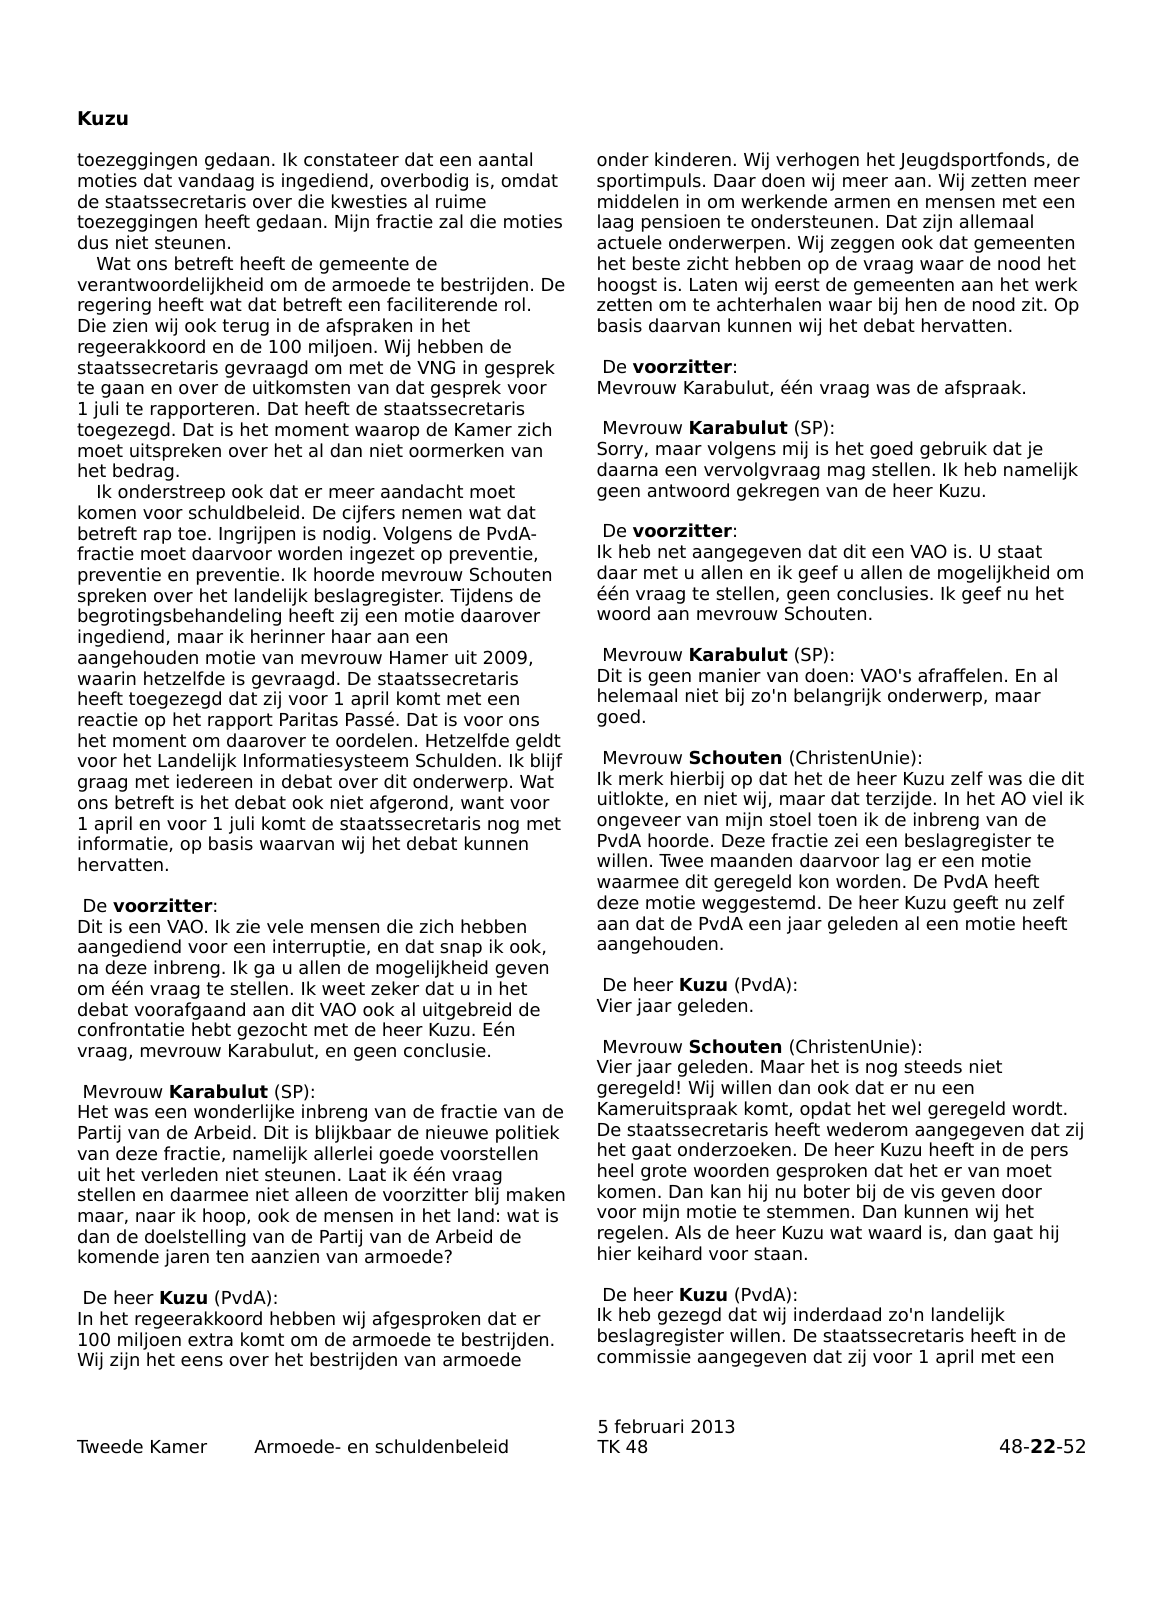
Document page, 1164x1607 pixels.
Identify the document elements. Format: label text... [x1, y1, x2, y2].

text Ik merk hierbij op dat het de heer Kuzu zelf was die dit uitlokte, en niet wij, maar dat terzijde. In het AO viel ik ongeveer van mijn stoel toen ik de inbreng van de PvdA hoorde. Deze fractie zei een beslagregister te willen. Twee maanden daarvoor lag er een motie waarmee dit geregeld kon worden. De PvdA heeft deze motie weggestemd. De heer Kuzu geeft nu zelf aan dat de PvdA een jaar geleden al een motie heeft aangehouden. [596, 768, 1087, 955]
text Het was een wonderlijke inbreng van de fractie van de Partij van de Arbeid. Dit is blijkbaar de nieuwe politiek van deze fractie, namelijk allerlei goede voorstellen uit het verleden niet steunen. Laat ik één vraag stellen en daarmee niet alleen de voorzitter blij maken maar, naar ik hoop, ook de mensen in het land: wat is dan de doelstelling van de Partij van de Arbeid de komende jaren ten aanzien van armoede? [77, 1102, 567, 1268]
text In het regeerakkoord hebben wij afgesproken dat er 100 miljoen extra komt om de armoede te bestrijden. Wij zijn het eens over het bestrijden van armoede [77, 1309, 567, 1371]
text De voorzitter: [596, 521, 1087, 542]
text Sorry, maar volgens mij is het goed gebruik dat je daarna een vervolgvraag mag stellen. Ik heb namelijk geen antwoord gekregen van de heer Kuzu. [596, 439, 1087, 501]
text Ik heb gezegd dat wij inderdaad zo'n landelijk beslagregister willen. De staatssecretaris heeft in de commissie aangegeven dat zij voor 1 april met een [596, 1305, 1087, 1367]
text Mevrouw Karabulut, één vraag was de afspraak. [596, 377, 1087, 398]
text Wat ons betreft heeft de gemeente de verantwoordelijkheid om de armoede te bestrijden. De regering heeft wat dat betreft een faciliterende rol. Die zien wij ook terug in de afspraken in het regeerakkoord en de 100 miljoen. Wij hebben de staatssecretaris gevraagd om met de VNG in gesprek te gaan en over de uitkomsten van dat gesprek voor 1 juli te rapporteren. Dat heeft de staatssecretaris toegezegd. Dat is het moment waarop de Kamer zich moet uitspreken over het al dan niet oormerken van het bedrag. [77, 254, 567, 482]
text De heer Kuzu (PvdA): [596, 975, 1087, 996]
text Dit is geen manier van doen: VAO's afraffelen. En al helemaal niet bij zo'n belangrijk onderwerp, maar goed. [596, 666, 1087, 728]
text Vier jaar geleden. Maar het is nog steeds niet geregeld! Wij willen dan ook dat er nu een Kameruitspraak komt, opdat het wel geregeld wordt. De staatssecretaris heeft wederom aangegeven dat zij het gaat onderzoeken. De heer Kuzu heeft in de pers heel grote woorden gesproken dat het er van moet komen. Dan kan hij nu boter bij de vis geven door voor mijn motie te stemmen. Dan kunnen wij het regelen. Als de heer Kuzu wat waard is, dan gaat hij hier keihard voor staan. [596, 1057, 1087, 1264]
text onder kinderen. Wij verhogen het Jeugdsportfonds, de sportimpuls. Daar doen wij meer aan. Wij zetten meer middelen in om werkende armen en mensen met een laag pensioen te ondersteunen. Dat zijn allemaal actuele onderwerpen. Wij zeggen ook dat gemeenten het beste zicht hebben op de vraag waar de nood het hoogst is. Laten wij eerst de gemeenten aan het werk zetten om te achterhalen waar bij hen de nood zit. Op basis daarvan kunnen wij het debat hervatten. [596, 150, 1087, 337]
text Mevrouw Karabulut (SP): [596, 418, 1087, 439]
text Ik heb net aangegeven dat dit een VAO is. U staat daar met u allen en ik geef u allen de mogelijkheid om één vraag te stellen, geen conclusies. Ik geef nu het woord aan mevrouw Schouten. [596, 542, 1087, 625]
text Ik onderstreep ook dat er meer aandacht moet komen voor schuldbeleid. De cijfers nemen wat dat betreft rap toe. Ingrijpen is nodig. Volgens de PvdA-fractie moet daarvoor worden ingezet op preventie, preventie en preventie. Ik hoorde mevrouw Schouten spreken over het landelijk beslagregister. Tijdens de begrotingsbehandeling heeft zij een motie daarover ingediend, maar ik herinner haar aan een aangehouden motie van mevrouw Hamer uit 2009, waarin hetzelfde is gevraagd. De staatssecretaris heeft toegezegd dat zij voor 1 april komt met een reactie op het rapport Paritas Passé. Dat is voor ons het moment om daarover te oordelen. Hetzelfde geldt voor het Landelijk Informatiesysteem Schulden. Ik blijf graag met iedereen in debat over dit onderwerp. Wat ons betreft is het debat ook niet afgerond, want voor 1 april en voor 1 juli komt de staatssecretaris nog met informatie, op basis waarvan wij het debat kunnen hervatten. [77, 482, 567, 876]
text De heer Kuzu (PvdA): [77, 1288, 567, 1309]
text Mevrouw Schouten (ChristenUnie): [596, 1036, 1087, 1057]
text toezeggingen gedaan. Ik constateer dat een aantal moties dat vandaag is ingediend, overbodig is, omdat de staatssecretaris over die kwesties al ruime toezeggingen heeft gedaan. Mijn fractie zal die moties dus niet steunen. [77, 150, 567, 254]
text De heer Kuzu (PvdA): [596, 1284, 1087, 1305]
text Mevrouw Karabulut (SP): [596, 645, 1087, 666]
text Dit is een VAO. Ik zie vele mensen die zich hebben aangediend voor een interruptie, en dat snap ik ook, na deze inbreng. Ik ga u allen de mogelijkheid geven om één vraag te stellen. Ik weet zeker dat u in het debat voorafgaand aan dit VAO ook al uitgebreid de confrontatie hebt gezocht met de heer Kuzu. Eén vraag, mevrouw Karabulut, en geen conclusie. [77, 916, 567, 1062]
text Mevrouw Karabulut (SP): [77, 1082, 567, 1102]
text De voorzitter: [596, 357, 1087, 377]
text Vier jaar geleden. [596, 996, 1087, 1016]
text De voorzitter: [77, 896, 567, 916]
text Mevrouw Schouten (ChristenUnie): [596, 748, 1087, 768]
